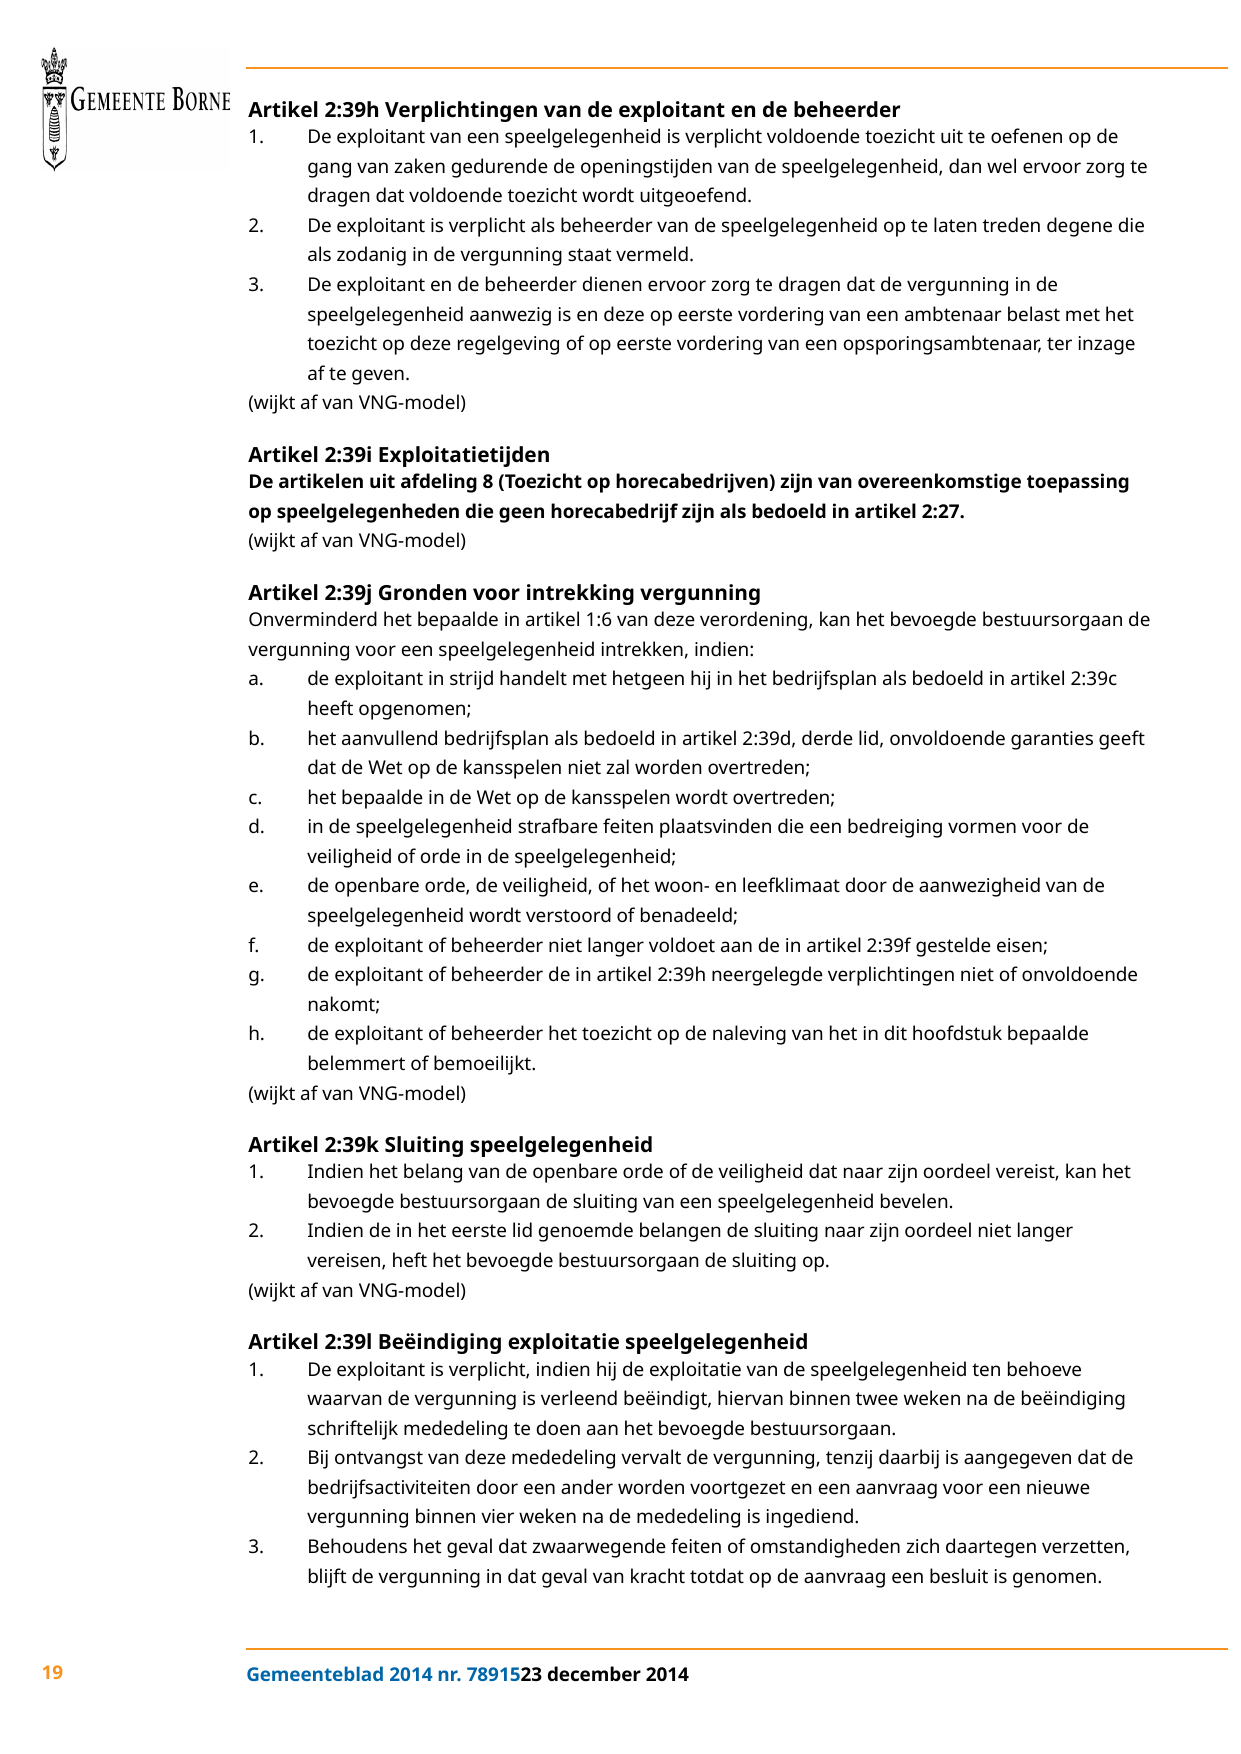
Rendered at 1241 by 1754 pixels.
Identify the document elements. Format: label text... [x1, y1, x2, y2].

text Artikel 2:39k Sluiting speelgelegenheid [248, 1130, 1152, 1158]
text De artikelen uit afdeling 8 (Toezicht op horecabedrijven) zijn van overeenkomstige toepassing op speelgelegenheden die geen horecabedrijf zijn als bedoeld in artikel 2:27. [248, 468, 1152, 524]
list het aanvullend bedrijfsplan als bedoeld in artikel 2:39d, derde lid, onvoldoende garanties geeft dat de Wet op de kansspelen niet zal worden overtreden; [248, 725, 1152, 780]
text Onverminderd het bepaalde in artikel 1:6 van deze verordening, kan het bevoegde bestuursorgaan de vergunning voor een speelgelegenheid intrekken, indien: [248, 606, 1152, 662]
list De exploitant van een speelgelegenheid is verplicht voldoende toezicht uit te oefenen op de gang van zaken gedurende de openingstijden van de speelgelegenheid, dan wel ervoor zorg te dragen dat voldoende toezicht wordt uitgeoefend. [248, 123, 1152, 208]
list Bij ontvangst van deze mededeling vervalt de vergunning, tenzij daarbij is aangegeven dat de bedrijfsactiviteiten door een ander worden voortgezet en een aanvraag voor een nieuwe vergunning binnen vier weken na de mededeling is ingediend. [248, 1444, 1152, 1529]
list de openbare orde, de veiligheid, of het woon- en leefklimaat door de aanwezigheid van de speelgelegenheid wordt verstoord of benadeeld; [248, 873, 1152, 928]
text Artikel 2:39i Exploitatietijden [248, 440, 1152, 468]
list de exploitant in strijd handelt met hetgeen hij in het bedrijfsplan als bedoeld in artikel 2:39c heeft opgenomen; [248, 666, 1152, 721]
list het bepaalde in de Wet op de kansspelen wordt overtreden; [248, 784, 1152, 809]
text Artikel 2:39l Beëindiging exploitatie speelgelegenheid [248, 1327, 1152, 1356]
list De exploitant en de beheerder dienen ervoor zorg te dragen dat de vergunning in de speelgelegenheid aanwezig is en deze op eerste vordering van een ambtenaar belast met het toezicht op deze regelgeving of op eerste vordering van een opsporingsambtenaar, ter inzage af te geven. [248, 271, 1152, 386]
text (wijkt af van VNG-model) [248, 527, 1152, 553]
text Artikel 2:39h Verplichtingen van de exploitant en de beheerder [248, 95, 1152, 123]
list in de speelgelegenheid strafbare feiten plaatsvinden die een bedreiging vormen voor de veiligheid of orde in de speelgelegenheid; [248, 813, 1152, 869]
text Artikel 2:39j Gronden voor intrekking vergunning [248, 578, 1152, 606]
list De exploitant is verplicht als beheerder van de speelgelegenheid op te laten treden degene die als zodanig in de vergunning staat vermeld. [248, 212, 1152, 267]
list de exploitant of beheerder de in artikel 2:39h neergelegde verplichtingen niet of onvoldoende nakomt; [248, 961, 1152, 1017]
list De exploitant is verplicht, indien hij de exploitatie van de speelgelegenheid ten behoeve waarvan de vergunning is verleend beëindigt, hiervan binnen twee weken na de beëindiging schriftelijk mededeling te doen aan het bevoegde bestuursorgaan. [248, 1356, 1152, 1441]
text (wijkt af van VNG-model) [248, 1277, 1152, 1303]
list de exploitant of beheerder het toezicht op de naleving van het in dit hoofdstuk bepaalde belemmert of bemoeilijkt. [248, 1021, 1152, 1076]
list Indien het belang van de openbare orde of de veiligheid dat naar zijn oordeel vereist, kan het bevoegde bestuursorgaan de sluiting van een speelgelegenheid bevelen. [248, 1158, 1152, 1214]
picture [41, 47, 231, 172]
list Behoudens het geval dat zwaarwegende feiten of omstandigheden zich daartegen verzetten, blijft de vergunning in dat geval van kracht totdat op de aanvraag een besluit is genomen. [248, 1533, 1152, 1588]
list Indien de in het eerste lid genoemde belangen de sluiting naar zijn oordeel niet langer vereisen, heft het bevoegde bestuursorgaan de sluiting op. [248, 1218, 1152, 1273]
text (wijkt af van VNG-model) [248, 1080, 1152, 1105]
list de exploitant of beheerder niet langer voldoet aan de in artikel 2:39f gestelde eisen; [248, 932, 1152, 957]
text (wijkt af van VNG-model) [248, 389, 1152, 415]
